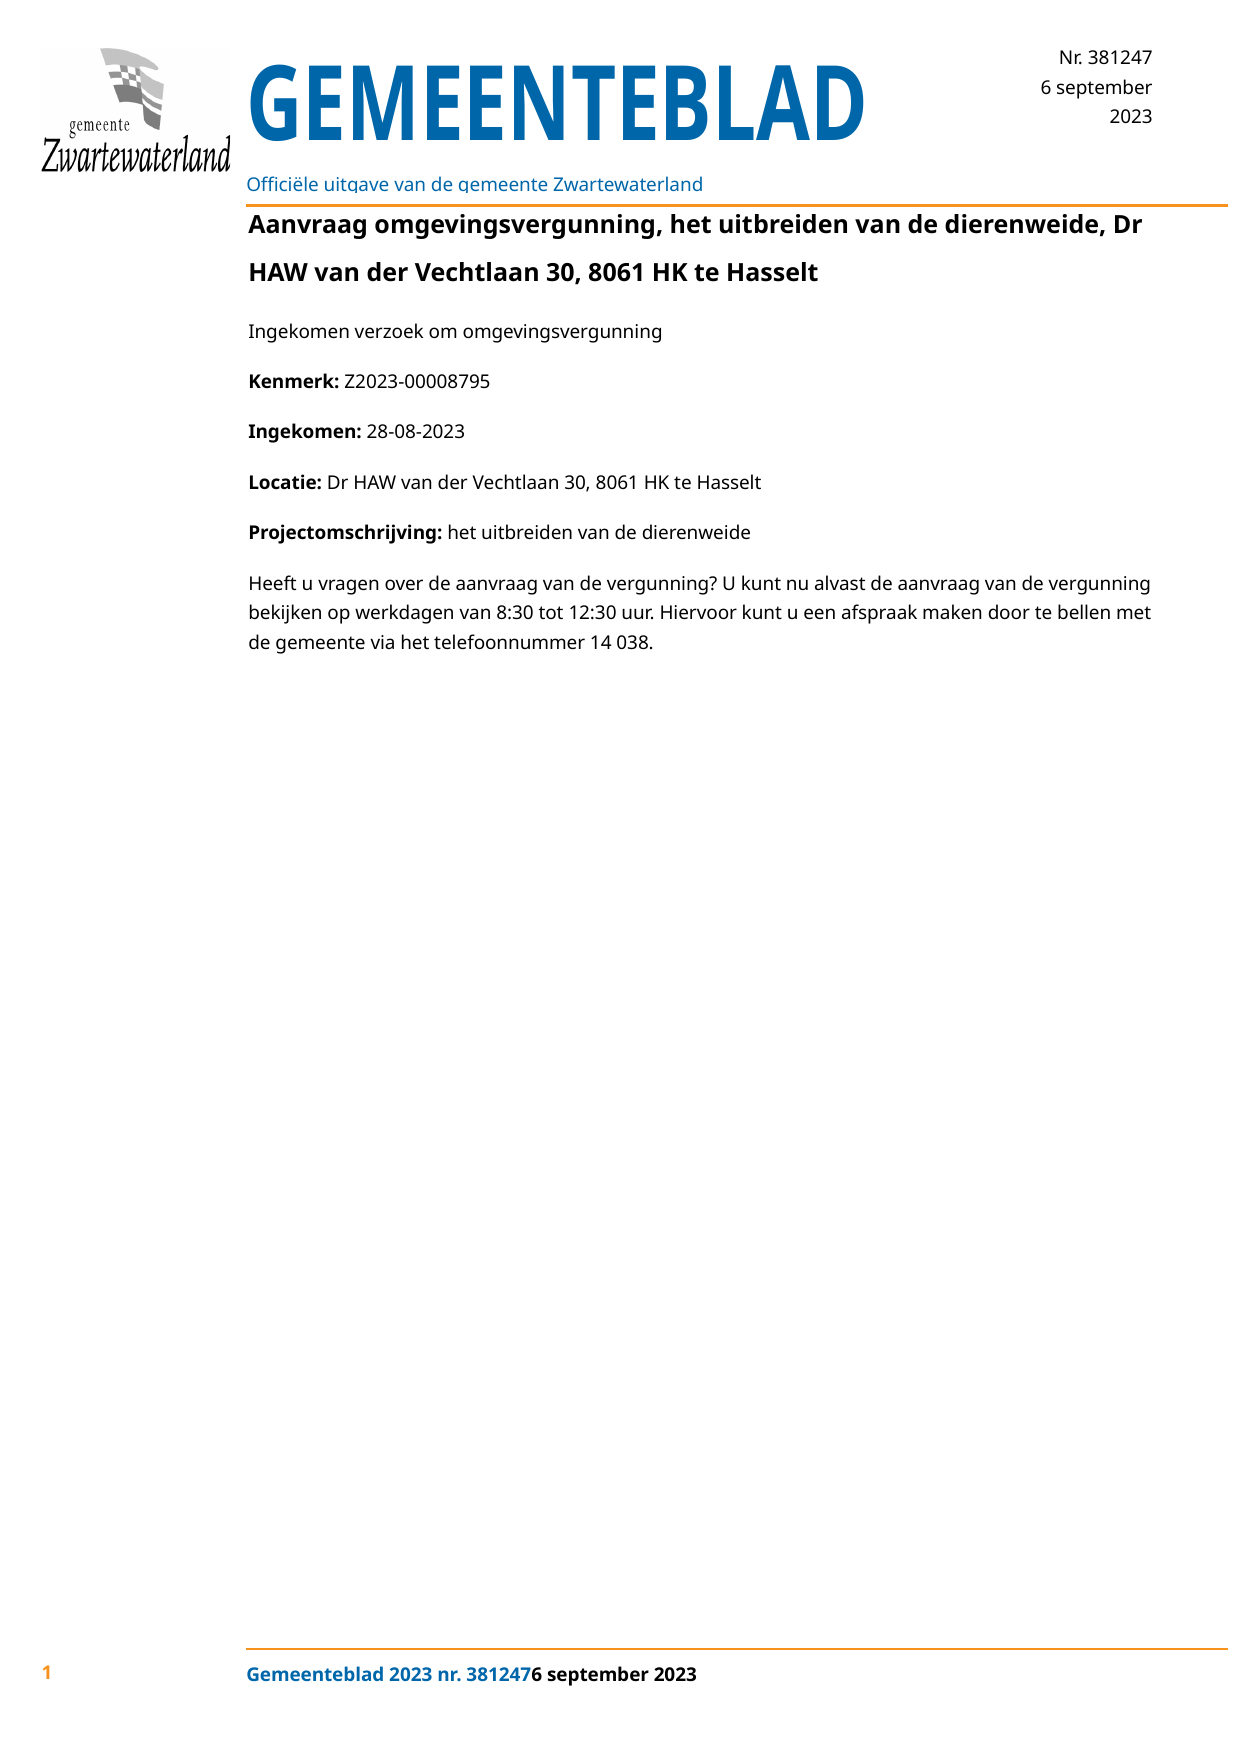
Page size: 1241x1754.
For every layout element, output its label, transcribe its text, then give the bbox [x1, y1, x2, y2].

text Kenmerk: Z2023-00008795 [248, 368, 1152, 394]
text Ingekomen verzoek om omgevingsvergunning [248, 318, 1152, 344]
text Heeft u vragen over de aanvraag van de vergunning? U kunt nu alvast de aanvraag van de vergunning bekijken op werkdagen van 8:30 tot 12:30 uur. Hiervoor kunt u een afspraak maken door te bellen met de gemeente via het telefoonnummer 14 038. [248, 570, 1152, 655]
picture [41, 47, 231, 172]
text Ingekomen: 28-08-2023 [248, 419, 1152, 444]
text Locatie: Dr HAW van der Vechtlaan 30, 8061 HK te Hasselt [248, 469, 1152, 495]
text Projectomschrijving: het uitbreiden van de dierenweide [248, 519, 1152, 545]
text Aanvraag omgevingsvergunning, het uitbreiden van de dierenweide, Dr HAW van der Vechtlaan 30, 8061 HK te Hasselt [248, 207, 1152, 288]
